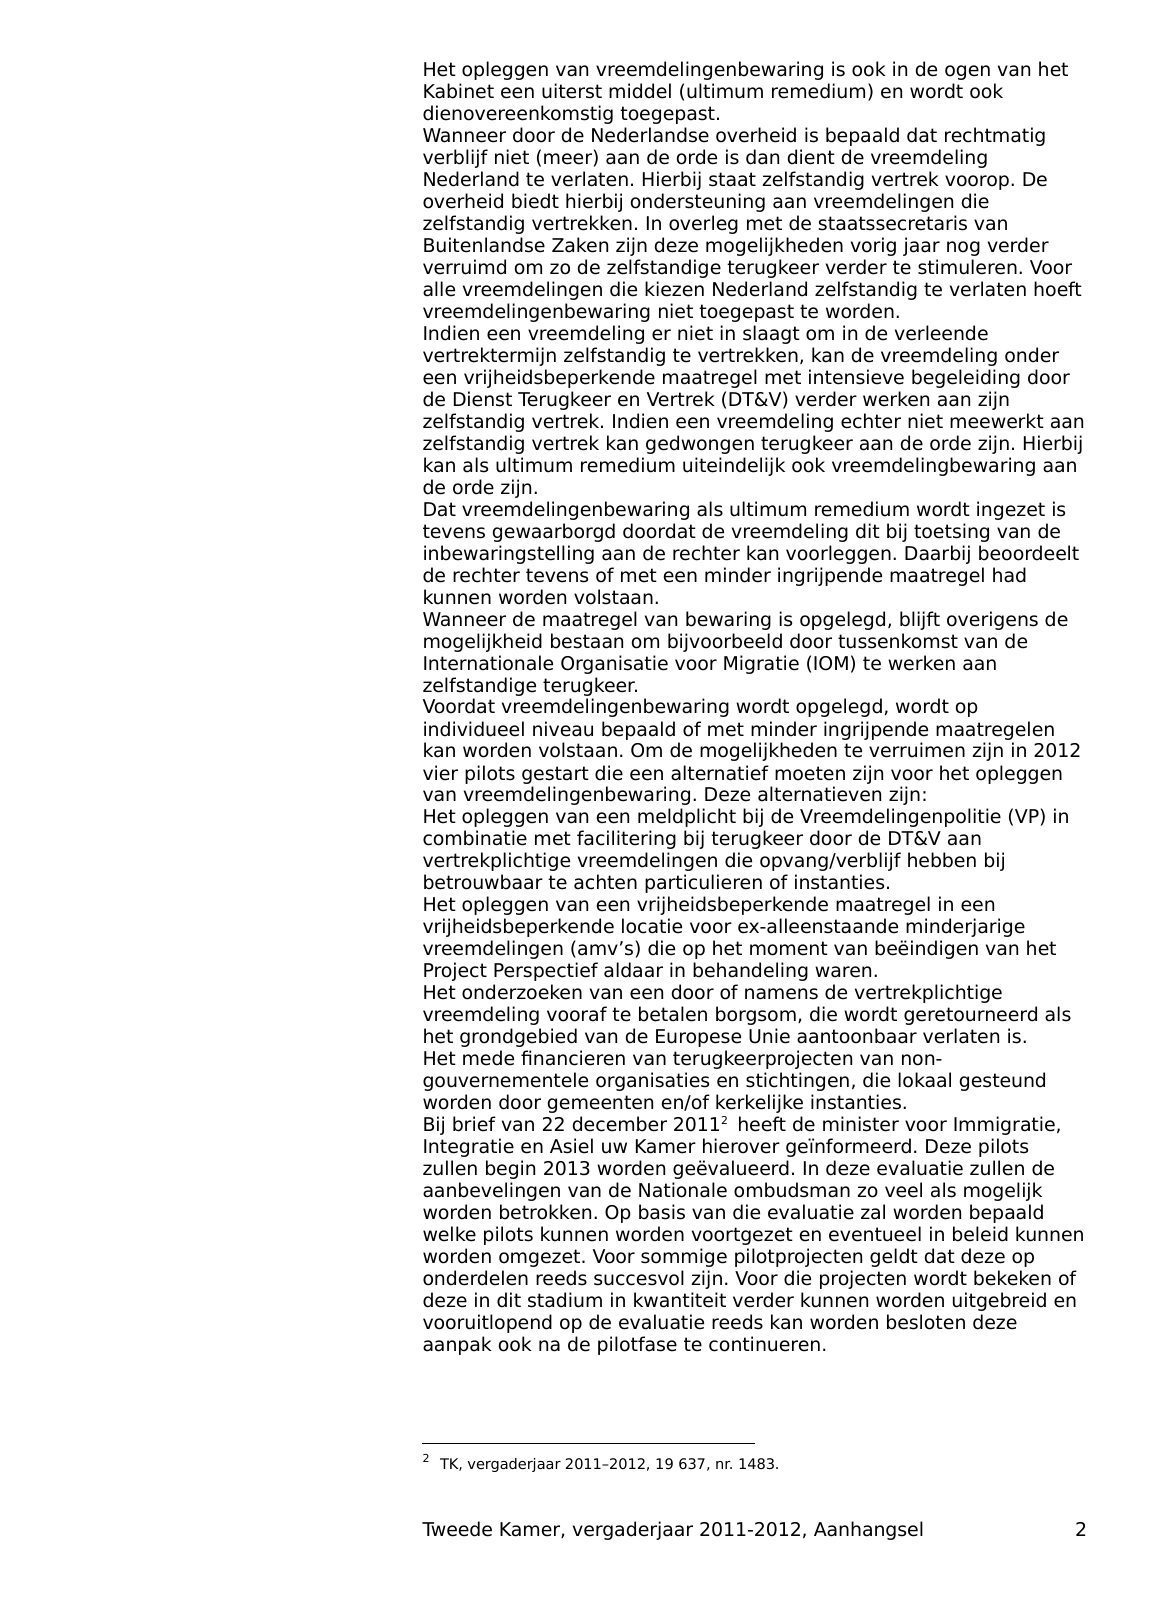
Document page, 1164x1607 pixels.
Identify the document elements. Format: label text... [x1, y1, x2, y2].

text Het onderzoeken van een door of namens de vertrekplichtige vreemdeling vooraf te betalen borgsom, die wordt geretourneerd als het grondgebied van de Europese Unie aantoonbaar verlaten is. [422, 982, 1087, 1048]
text TK, vergaderjaar 2011–2012, 19 637, nr. 1483. [422, 1452, 1087, 1474]
text Wanneer door de Nederlandse overheid is bepaald dat rechtmatig verblijf niet (meer) aan de orde is dan dient de vreemdeling Nederland te verlaten. Hierbij staat zelfstandig vertrek voorop. De overheid biedt hierbij ondersteuning aan vreemdelingen die zelfstandig vertrekken. In overleg met de staatssecretaris van Buitenlandse Zaken zijn deze mogelijkheden vorig jaar nog verder verruimd om zo de zelfstandige terugkeer verder te stimuleren. Voor alle vreemdelingen die kiezen Nederland zelfstandig te verlaten hoeft vreemdelingenbewaring niet toegepast te worden. [422, 125, 1087, 323]
text Indien een vreemdeling er niet in slaagt om in de verleende vertrektermijn zelfstandig te vertrekken, kan de vreemdeling onder een vrijheidsbeperkende maatregel met intensieve begeleiding door de Dienst Terugkeer en Vertrek (DT&V) verder werken aan zijn zelfstandig vertrek. Indien een vreemdeling echter niet meewerkt aan zelfstandig vertrek kan gedwongen terugkeer aan de orde zijn. Hierbij kan als ultimum remedium uiteindelijk ook vreemdelingbewaring aan de orde zijn. [422, 323, 1087, 499]
text Wanneer de maatregel van bewaring is opgelegd, blijft overigens de mogelijkheid bestaan om bijvoorbeeld door tussenkomst van de Internationale Organisatie voor Migratie (IOM) te werken aan zelfstandige terugkeer. [422, 608, 1087, 696]
text Het mede financieren van terugkeerprojecten van non-gouvernementele organisaties en stichtingen, die lokaal gesteund worden door gemeenten en/of kerkelijke instanties. [422, 1048, 1087, 1114]
text Bij brief van 22 december 2011 heeft de minister voor Immigratie, Integratie en Asiel uw Kamer hierover geïnformeerd. Deze pilots zullen begin 2013 worden geëvalueerd. In deze evaluatie zullen de aanbevelingen van de Nationale ombudsman zo veel als mogelijk worden betrokken. Op basis van die evaluatie zal worden bepaald welke pilots kunnen worden voortgezet en eventueel in beleid kunnen worden omgezet. Voor sommige pilotprojecten geldt dat deze op onderdelen reeds succesvol zijn. Voor die projecten wordt bekeken of deze in dit stadium in kwantiteit verder kunnen worden uitgebreid en vooruitlopend op de evaluatie reeds kan worden besloten deze aanpak ook na de pilotfase te continueren. [422, 1114, 1087, 1356]
text Het opleggen van vreemdelingenbewaring is ook in de ogen van het Kabinet een uiterst middel (ultimum remedium) en wordt ook dienovereenkomstig toegepast. [422, 59, 1087, 125]
text Dat vreemdelingenbewaring als ultimum remedium wordt ingezet is tevens gewaarborgd doordat de vreemdeling dit bij toetsing van de inbewaringstelling aan de rechter kan voorleggen. Daarbij beoordeelt de rechter tevens of met een minder ingrijpende maatregel had kunnen worden volstaan. [422, 499, 1087, 608]
text Voordat vreemdelingenbewaring wordt opgelegd, wordt op individueel niveau bepaald of met minder ingrijpende maatregelen kan worden volstaan. Om de mogelijkheden te verruimen zijn in 2012 vier pilots gestart die een alternatief moeten zijn voor het opleggen van vreemdelingenbewaring. Deze alternatieven zijn: [422, 696, 1087, 806]
text Het opleggen van een vrijheidsbeperkende maatregel in een vrijheidsbeperkende locatie voor ex-alleenstaande minderjarige vreemdelingen (amv’s) die op het moment van beëindigen van het Project Perspectief aldaar in behandeling waren. [422, 894, 1087, 982]
text Het opleggen van een meldplicht bij de Vreemdelingenpolitie (VP) in combinatie met facilitering bij terugkeer door de DT&V aan vertrekplichtige vreemdelingen die opvang/verblijf hebben bij betrouwbaar te achten particulieren of instanties. [422, 806, 1087, 894]
